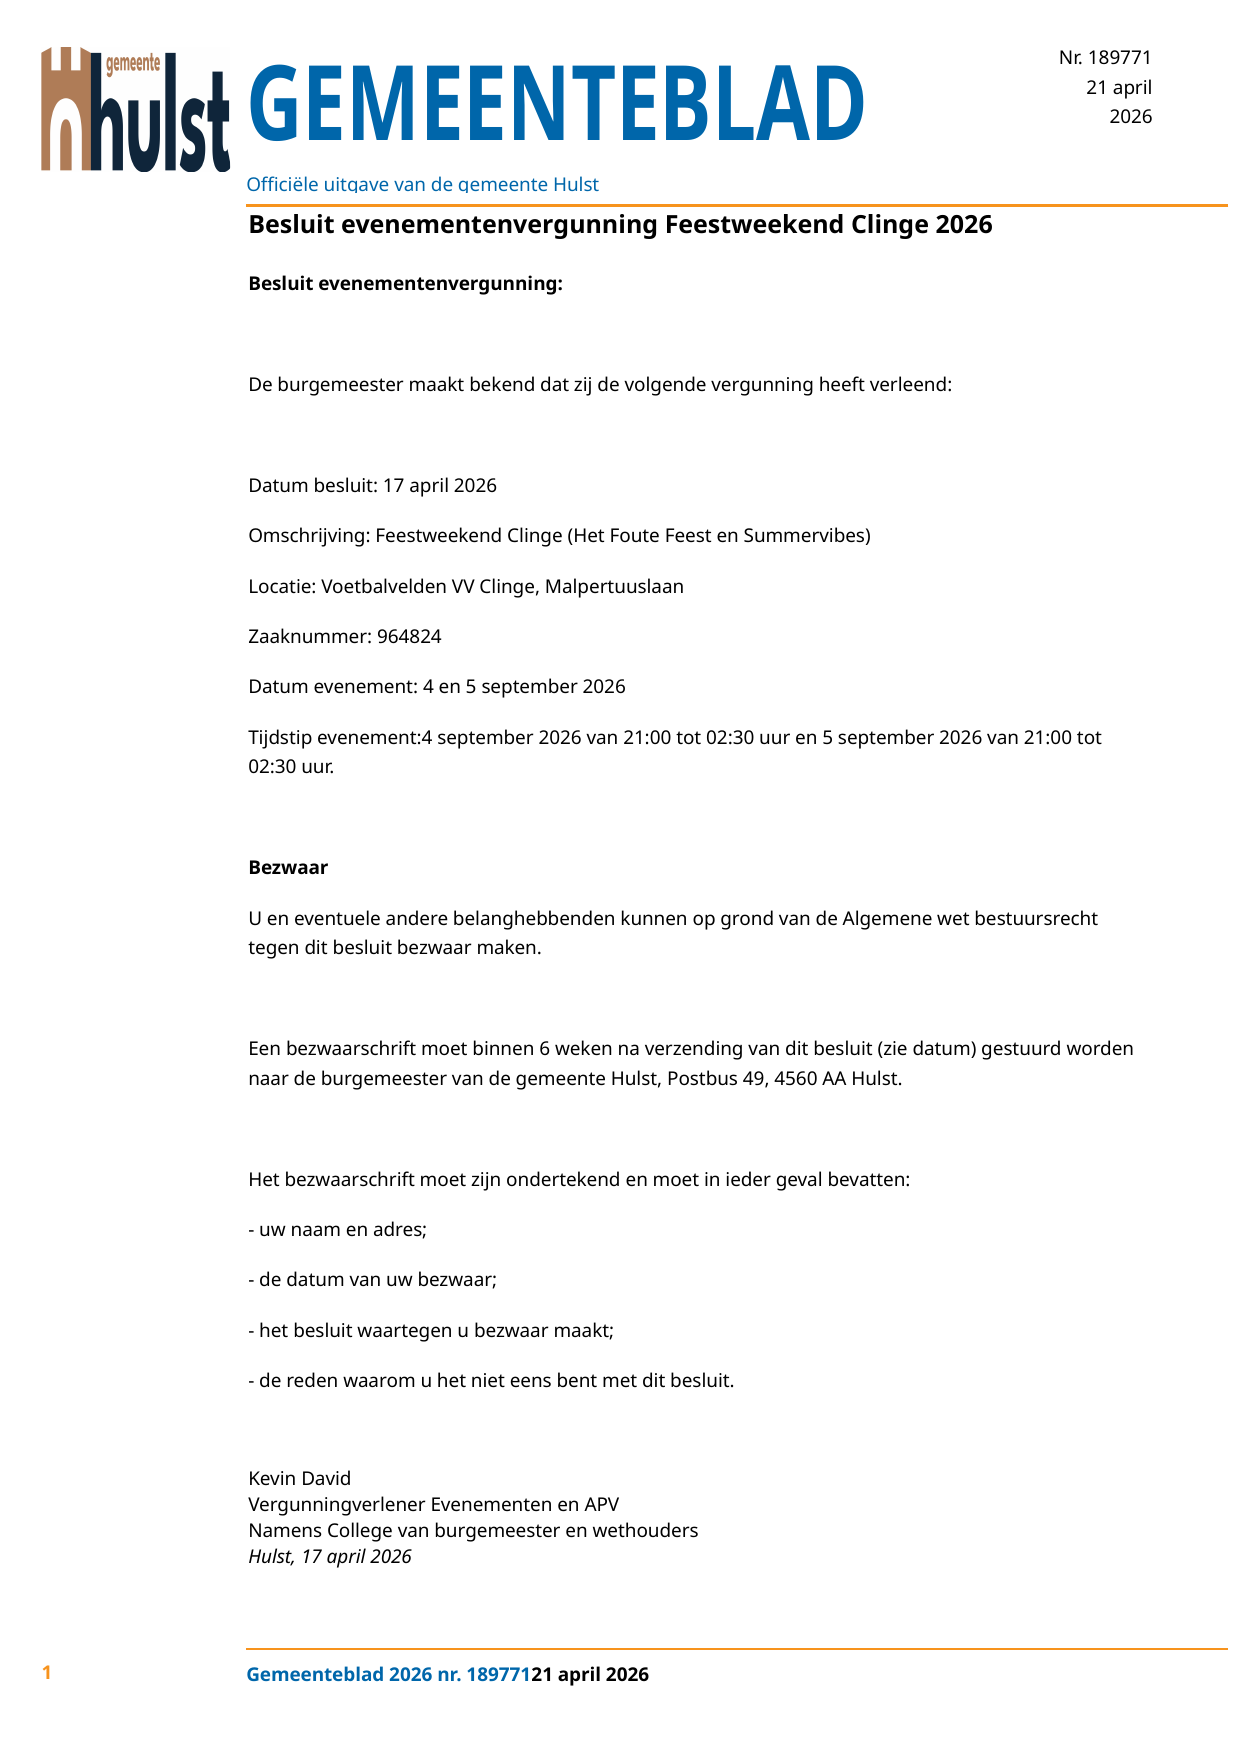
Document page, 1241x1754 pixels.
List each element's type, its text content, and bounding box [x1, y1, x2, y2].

text Bezwaar [248, 854, 1152, 880]
text Namens College van burgemeester en wethouders [248, 1517, 1152, 1543]
text Omschrijving: Feestweekend Clinge (Het Foute Feest en Summervibes) [248, 522, 1152, 548]
text Vergunningverlener Evenementen en APV [248, 1491, 1152, 1517]
text Besluit evenementenvergunning: [248, 270, 1152, 296]
text Besluit evenementenvergunning Feestweekend Clinge 2026 [248, 207, 1152, 241]
text U en eventuele andere belanghebbenden kunnen op grond van de Algemene wet bestuursrecht tegen dit besluit bezwaar maken. [248, 905, 1152, 960]
text Kevin David [248, 1466, 1152, 1491]
text Hulst, 17 april 2026 [248, 1543, 1152, 1568]
text Zaaknummer: 964824 [248, 623, 1152, 649]
text - de reden waarom u het niet eens bent met dit besluit. [248, 1367, 1152, 1393]
text Locatie: Voetbalvelden VV Clinge, Malpertuuslaan [248, 573, 1152, 598]
text Het bezwaarschrift moet zijn ondertekend en moet in ieder geval bevatten: [248, 1166, 1152, 1191]
text Datum evenement: 4 en 5 september 2026 [248, 674, 1152, 699]
text Tijdstip evenement:4 september 2026 van 21:00 tot 02:30 uur en 5 september 2026 van 21:00 tot 02:30 uur. [248, 724, 1152, 779]
text - het besluit waartegen u bezwaar maakt; [248, 1317, 1152, 1343]
picture [41, 47, 231, 172]
text - uw naam en adres; [248, 1216, 1152, 1242]
text De burgemeester maakt bekend dat zij de volgende vergunning heeft verleend: [248, 371, 1152, 397]
text Een bezwaarschrift moet binnen 6 weken na verzending van dit besluit (zie datum) gestuurd worden naar de burgemeester van de gemeente Hulst, Postbus 49, 4560 AA Hulst. [248, 1035, 1152, 1091]
text Datum besluit: 17 april 2026 [248, 472, 1152, 498]
text - de datum van uw bezwaar; [248, 1267, 1152, 1292]
